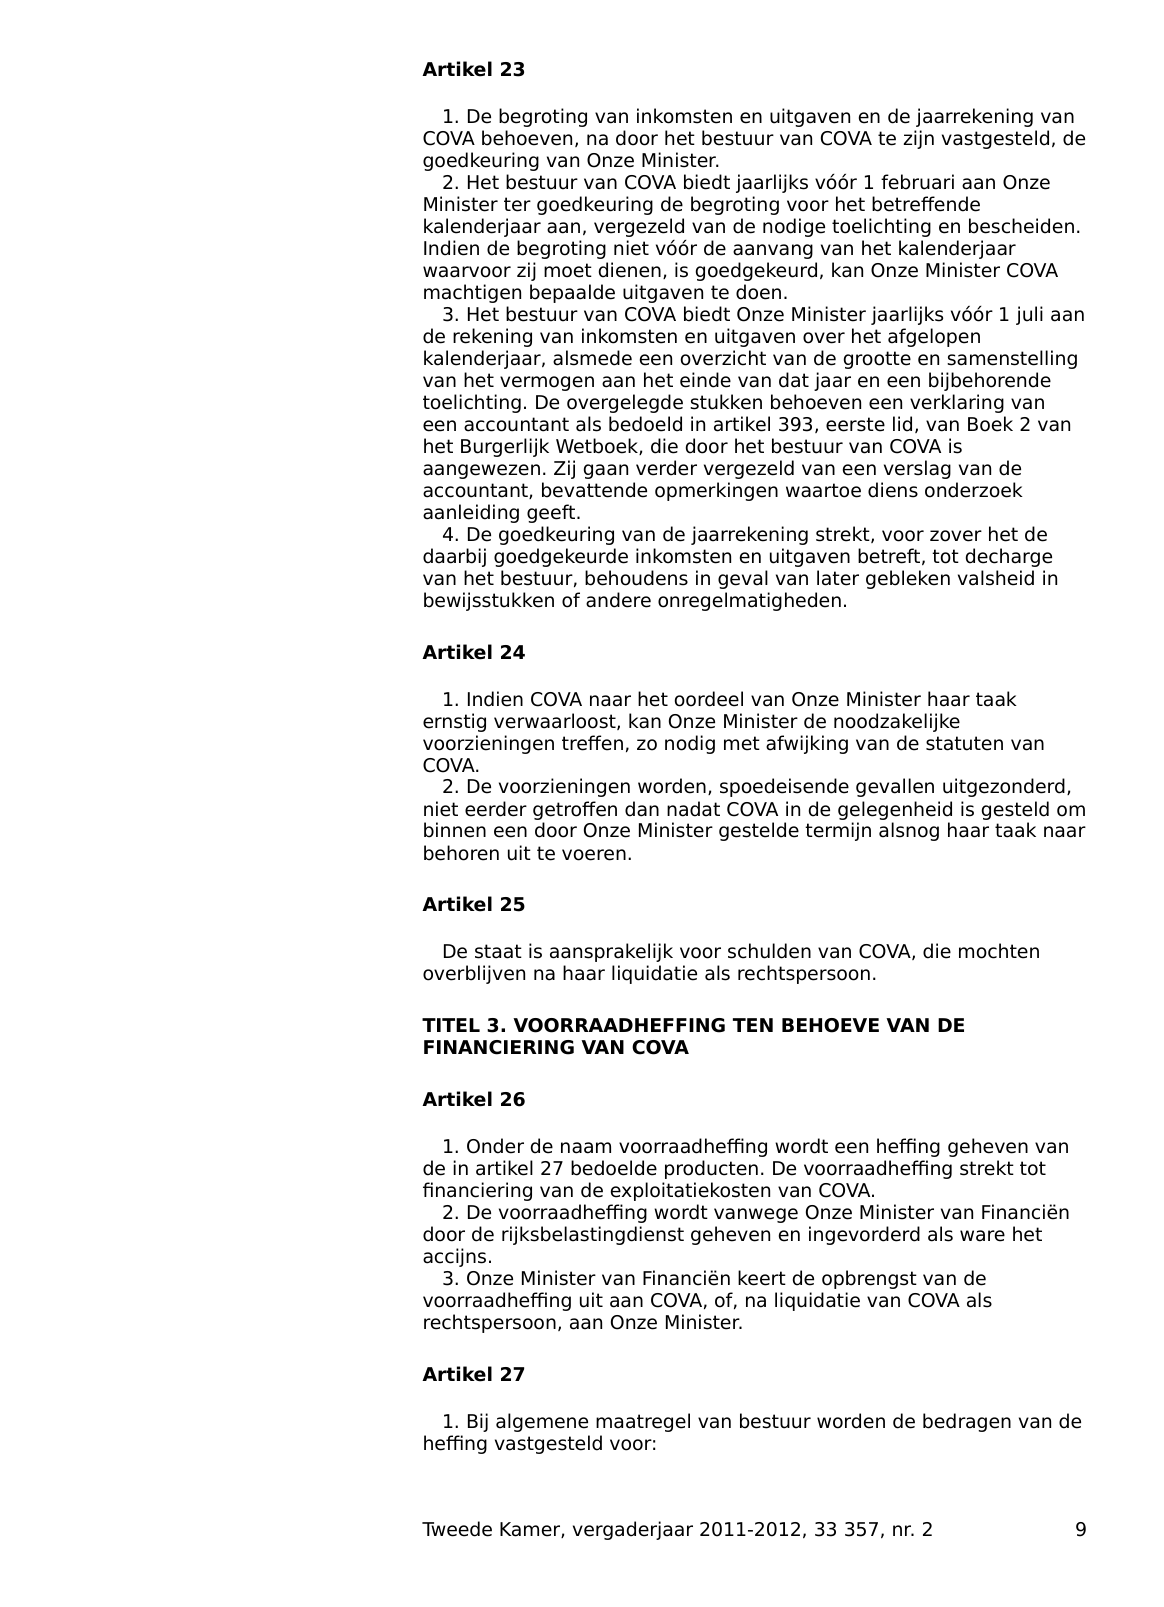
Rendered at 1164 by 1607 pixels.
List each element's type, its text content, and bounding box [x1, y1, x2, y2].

subtitle Artikel 25 [422, 894, 1087, 916]
text 1. Bij algemene maatregel van bestuur worden de bedragen van de heffing vastgesteld voor: [422, 1411, 1087, 1455]
text 1. Indien COVA naar het oordeel van Onze Minister haar taak ernstig verwaarloost, kan Onze Minister de noodzakelijke voorzieningen treffen, zo nodig met afwijking van de statuten van COVA. [422, 688, 1087, 776]
text 3. Onze Minister van Financiën keert de opbrengst van de voorraadheffing uit aan COVA, of, na liquidatie van COVA als rechtspersoon, aan Onze Minister. [422, 1268, 1087, 1334]
text 2. Het bestuur van COVA biedt jaarlijks vóór 1 februari aan Onze Minister ter goedkeuring de begroting voor het betreffende kalenderjaar aan, vergezeld van de nodige toelichting en bescheiden. Indien de begroting niet vóór de aanvang van het kalenderjaar waarvoor zij moet dienen, is goedgekeurd, kan Onze Minister COVA machtigen bepaalde uitgaven te doen. [422, 172, 1087, 304]
subtitle TITEL 3. VOORRAADHEFFING TEN BEHOEVE VAN DE FINANCIERING VAN COVA [422, 1015, 1087, 1059]
text De staat is aansprakelijk voor schulden van COVA, die mochten overblijven na haar liquidatie als rechtspersoon. [422, 941, 1087, 985]
text 1. De begroting van inkomsten en uitgaven en de jaarrekening van COVA behoeven, na door het bestuur van COVA te zijn vastgesteld, de goedkeuring van Onze Minister. [422, 106, 1087, 172]
subtitle Artikel 27 [422, 1364, 1087, 1386]
subtitle Artikel 24 [422, 642, 1087, 663]
text 4. De goedkeuring van de jaarrekening strekt, voor zover het de daarbij goedgekeurde inkomsten en uitgaven betreft, tot decharge van het bestuur, behoudens in geval van later gebleken valsheid in bewijsstukken of andere onregelmatigheden. [422, 524, 1087, 612]
text 2. De voorraadheffing wordt vanwege Onze Minister van Financiën door de rijksbelastingdienst geheven en ingevorderd als ware het accijns. [422, 1202, 1087, 1268]
text 2. De voorzieningen worden, spoedeisende gevallen uitgezonderd, niet eerder getroffen dan nadat COVA in de gelegenheid is gesteld om binnen een door Onze Minister gestelde termijn alsnog haar taak naar behoren uit te voeren. [422, 776, 1087, 864]
text 1. Onder de naam voorraadheffing wordt een heffing geheven van de in artikel 27 bedoelde producten. De voorraadheffing strekt tot financiering van de exploitatiekosten van COVA. [422, 1136, 1087, 1202]
text 3. Het bestuur van COVA biedt Onze Minister jaarlijks vóór 1 juli aan de rekening van inkomsten en uitgaven over het afgelopen kalenderjaar, alsmede een overzicht van de grootte en samenstelling van het vermogen aan het einde van dat jaar en een bijbehorende toelichting. De overgelegde stukken behoeven een verklaring van een accountant als bedoeld in artikel 393, eerste lid, van Boek 2 van het Burgerlijk Wetboek, die door het bestuur van COVA is aangewezen. Zij gaan verder vergezeld van een verslag van de accountant, bevattende opmerkingen waartoe diens onderzoek aanleiding geeft. [422, 304, 1087, 524]
subtitle Artikel 23 [422, 59, 1087, 81]
subtitle Artikel 26 [422, 1089, 1087, 1111]
